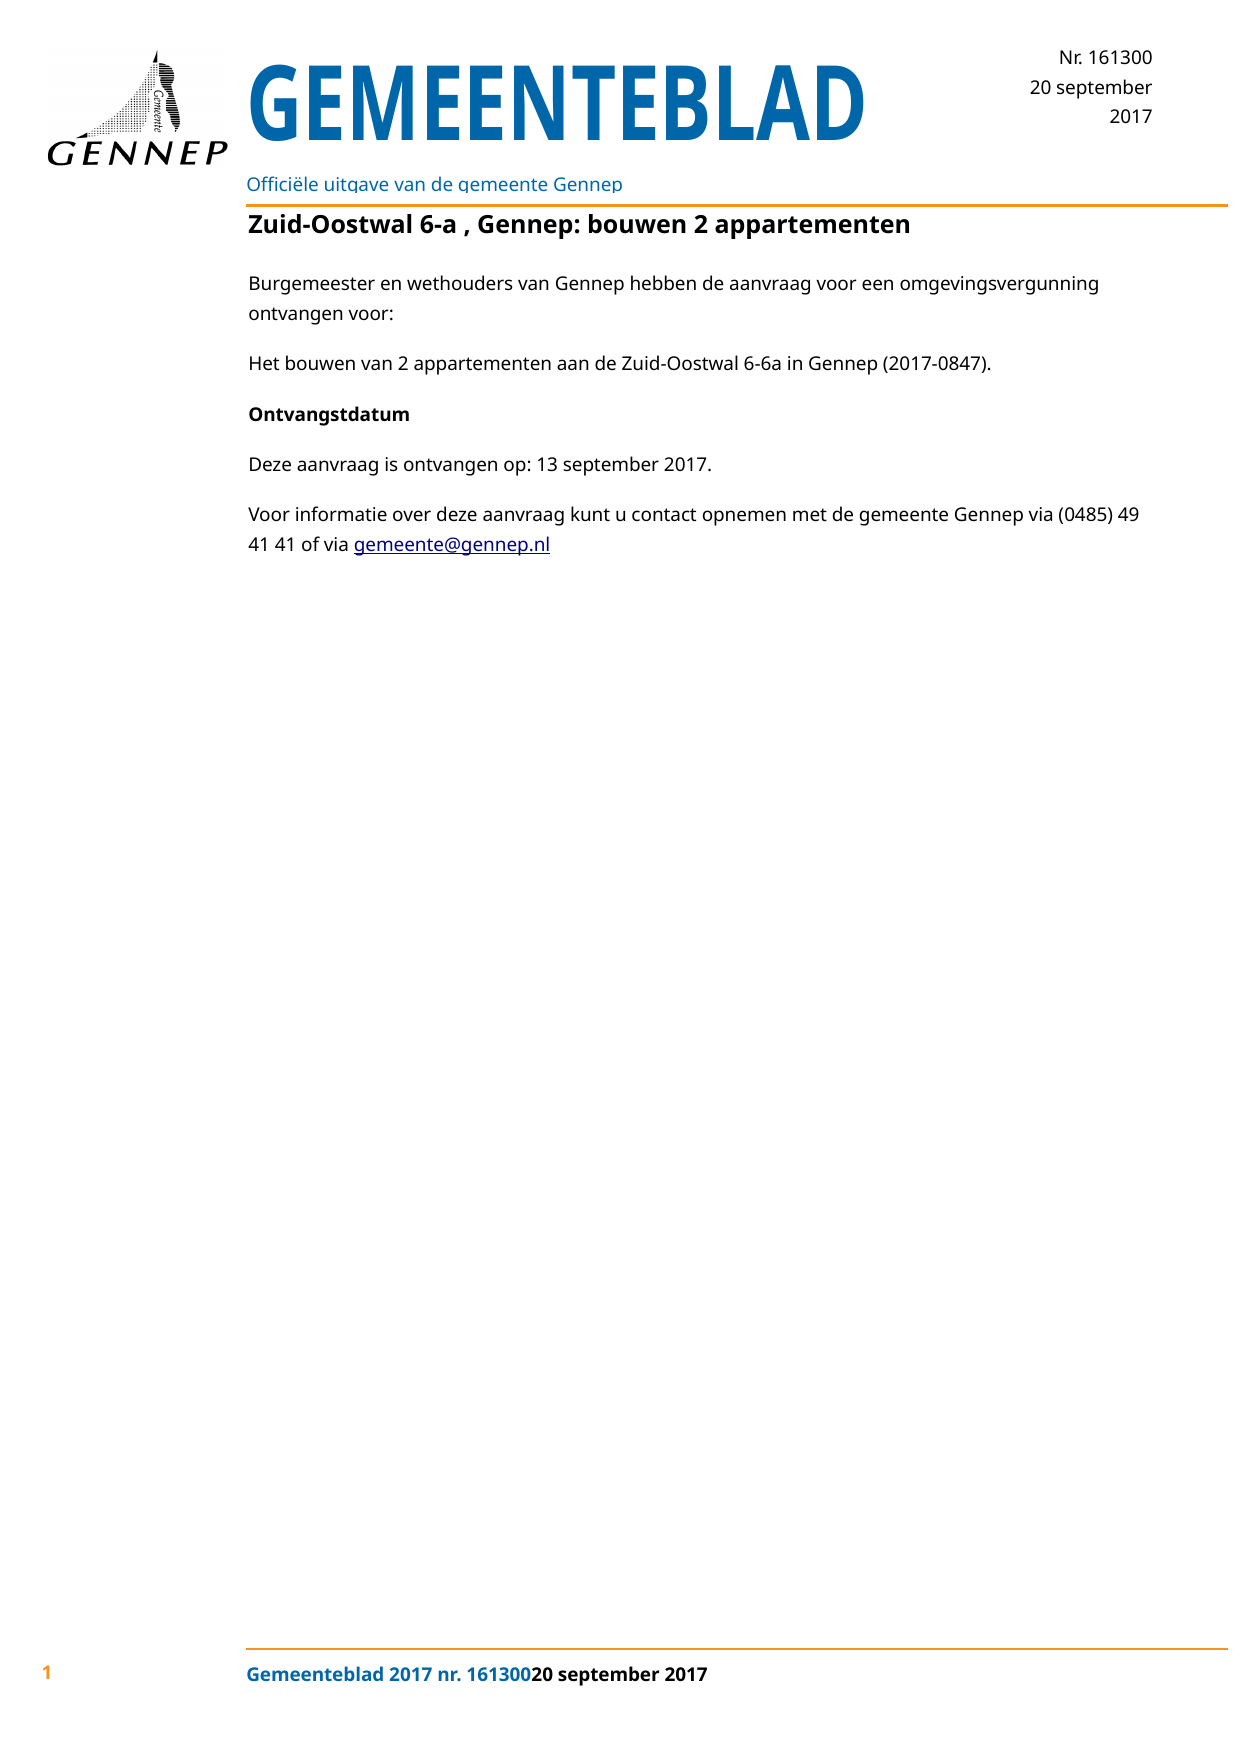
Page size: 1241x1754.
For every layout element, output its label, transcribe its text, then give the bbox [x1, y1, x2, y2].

text Zuid-Oostwal 6-a , Gennep: bouwen 2 appartementen [248, 207, 1152, 241]
text Het bouwen van 2 appartementen aan de Zuid-Oostwal 6-6a in Gennep (2017-0847). [248, 350, 1152, 376]
picture [41, 47, 231, 172]
text Burgemeester en wethouders van Gennep hebben de aanvraag voor een omgevingsvergunning ontvangen voor: [248, 270, 1152, 326]
text Voor informatie over deze aanvraag kunt u contact opnemen met de gemeente Gennep via (0485) 49 41 41 of via gemeente@gennep.nl [248, 502, 1152, 557]
text Deze aanvraag is ontvangen op: 13 september 2017. [248, 451, 1152, 477]
text Ontvangstdatum [248, 401, 1152, 426]
